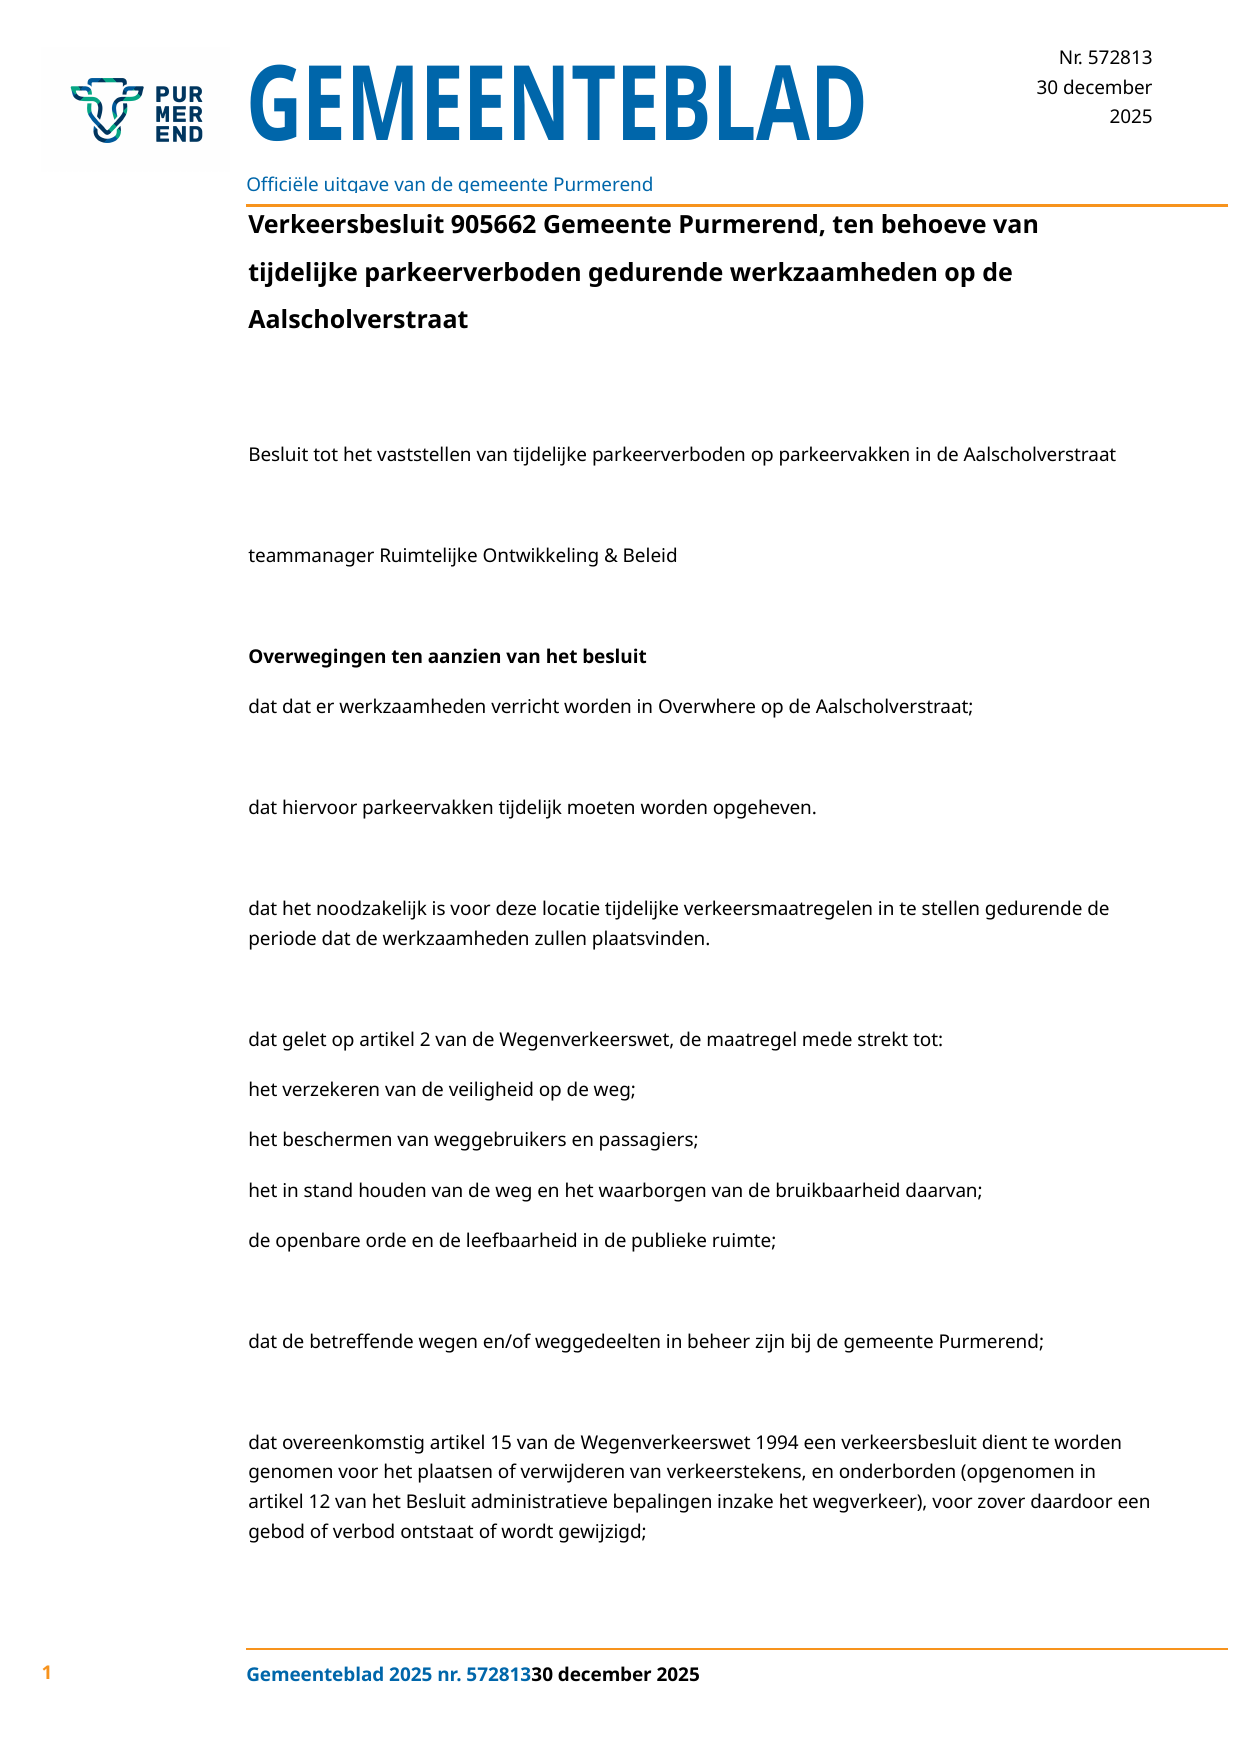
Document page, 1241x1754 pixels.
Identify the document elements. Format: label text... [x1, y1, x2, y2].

text dat het noodzakelijk is voor deze locatie tijdelijke verkeersmaatregelen in te stellen gedurende de periode dat de werkzaamheden zullen plaatsvinden. [248, 895, 1152, 951]
text Verkeersbesluit 905662 Gemeente Purmerend, ten behoeve van tijdelijke parkeerverboden gedurende werkzaamheden op de Aalscholverstraat [248, 207, 1152, 336]
text teammanager Ruimtelijke Ontwikkeling & Beleid [248, 542, 1152, 568]
text de openbare orde en de leefbaarheid in de publieke ruimte; [248, 1227, 1152, 1253]
text het verzekeren van de veiligheid op de weg; [248, 1076, 1152, 1102]
text dat overeenkomstig artikel 15 van de Wegenverkeerswet 1994 een verkeersbesluit dient te worden genomen voor het plaatsen of verwijderen van verkeerstekens, en onderborden (opgenomen in artikel 12 van het Besluit administratieve bepalingen inzake het wegverkeer), voor zover daardoor een gebod of verbod ontstaat of wordt gewijzigd; [248, 1429, 1152, 1544]
text het in stand houden van de weg en het waarborgen van de bruikbaarheid daarvan; [248, 1177, 1152, 1203]
text dat de betreffende wegen en/of weggedeelten in beheer zijn bij de gemeente Purmerend; [248, 1328, 1152, 1354]
text Besluit tot het vaststellen van tijdelijke parkeerverboden op parkeervakken in de Aalscholverstraat [248, 442, 1152, 467]
text dat gelet op artikel 2 van de Wegenverkeerswet, de maatregel mede strekt tot: [248, 1026, 1152, 1052]
text dat dat er werkzaamheden verricht worden in Overwhere op de Aalscholverstraat; [248, 694, 1152, 719]
text Overwegingen ten aanzien van het besluit [248, 643, 1152, 669]
picture [41, 47, 231, 172]
text het beschermen van weggebruikers en passagiers; [248, 1127, 1152, 1152]
text dat hiervoor parkeervakken tijdelijk moeten worden opgeheven. [248, 794, 1152, 820]
